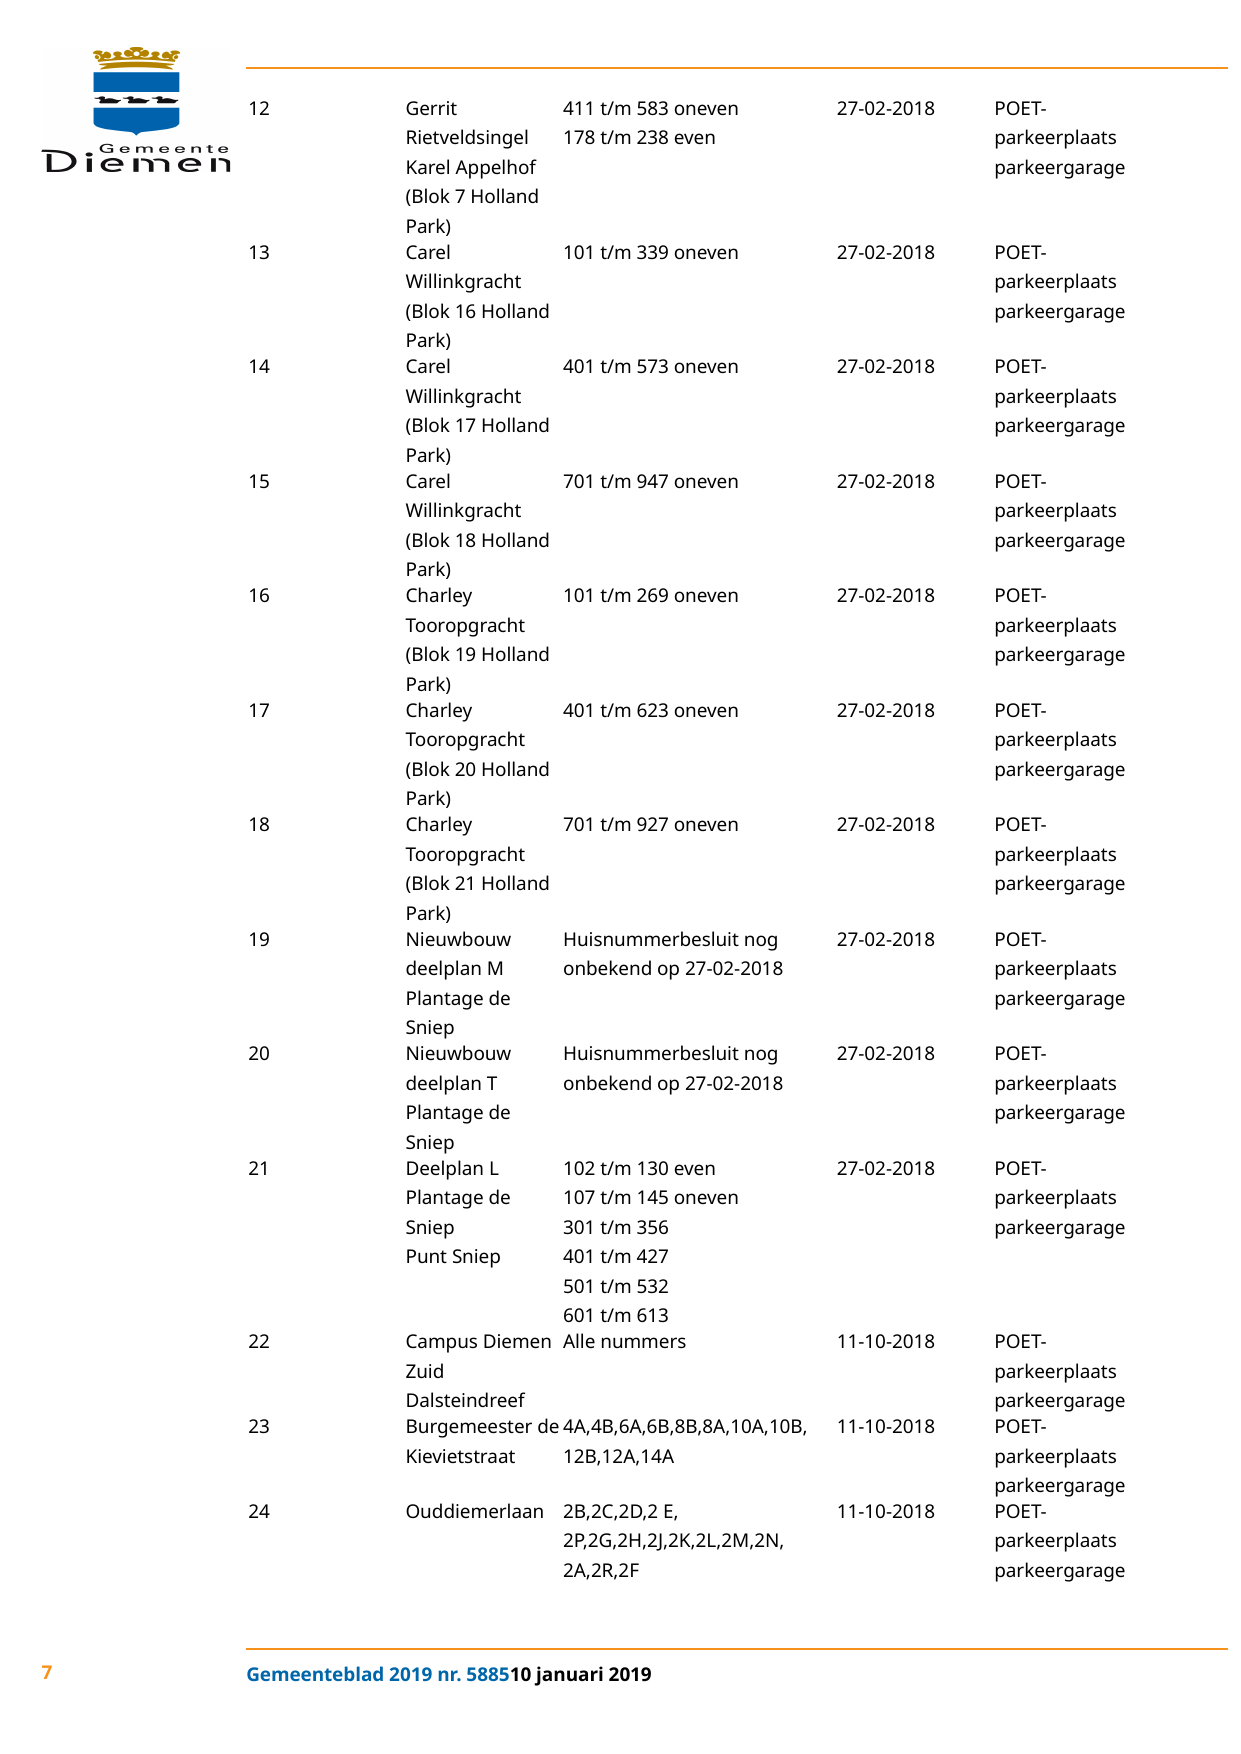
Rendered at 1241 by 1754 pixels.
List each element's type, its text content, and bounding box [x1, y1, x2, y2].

table_cell POET-parkeerplaats parkeergarage [994, 811, 1152, 926]
table_cell 27-02-2018 [837, 468, 994, 582]
table_cell Burgemeester de Kievietstraat [405, 1413, 563, 1498]
table_cell POET-parkeerplaats parkeergarage [994, 1498, 1152, 1583]
table_cell 27-02-2018 [837, 1040, 994, 1155]
table_cell POET-parkeerplaats parkeergarage [994, 582, 1152, 697]
table_cell Deelplan L Plantage de Sniep Punt Sniep [405, 1155, 563, 1328]
table_cell 27-02-2018 [837, 811, 994, 926]
table_cell POET-parkeerplaats parkeergarage [994, 1155, 1152, 1328]
table_cell 27-02-2018 [837, 95, 994, 239]
table_cell Nieuwbouw deelplan T Plantage de Sniep [405, 1040, 563, 1155]
table_cell 14 [248, 353, 405, 468]
table_cell POET-parkeerplaats parkeergarage [994, 239, 1152, 353]
table_cell 4A,4B,6A,6B,8B,8A,10A,10B, 12B,12A,14A [563, 1413, 837, 1498]
table_cell 15 [248, 468, 405, 582]
table_cell Carel Willinkgracht (Blok 17 Holland Park) [405, 353, 563, 468]
table_cell 12 [248, 95, 405, 239]
table_cell POET-parkeerplaats parkeergarage [994, 1328, 1152, 1413]
table_cell Campus Diemen Zuid Dalsteindreef [405, 1328, 563, 1413]
table_cell Charley Tooropgracht (Blok 19 Holland Park) [405, 582, 563, 697]
table_cell 27-02-2018 [837, 582, 994, 697]
table_cell 101 t/m 339 oneven [563, 239, 837, 353]
table_cell 27-02-2018 [837, 239, 994, 353]
table_cell 20 [248, 1040, 405, 1155]
table_cell POET-parkeerplaats parkeergarage [994, 926, 1152, 1040]
table_cell 701 t/m 927 oneven [563, 811, 837, 926]
table_cell POET-parkeerplaats parkeergarage [994, 95, 1152, 239]
table_cell Nieuwbouw deelplan M Plantage de Sniep [405, 926, 563, 1040]
table_cell 401 t/m 573 oneven [563, 353, 837, 468]
table_cell POET-parkeerplaats parkeergarage [994, 697, 1152, 811]
table_cell 701 t/m 947 oneven [563, 468, 837, 582]
table_cell 27-02-2018 [837, 697, 994, 811]
table_cell Charley Tooropgracht (Blok 20 Holland Park) [405, 697, 563, 811]
table_cell Huisnummerbesluit nog onbekend op 27-02-2018 [563, 926, 837, 1040]
table_cell POET-parkeerplaats parkeergarage [994, 1413, 1152, 1498]
table_cell 17 [248, 697, 405, 811]
table_cell POET-parkeerplaats parkeergarage [994, 468, 1152, 582]
table_cell 18 [248, 811, 405, 926]
table_cell 401 t/m 623 oneven [563, 697, 837, 811]
table_cell Gerrit Rietveldsingel Karel Appelhof (Blok 7 Holland Park) [405, 95, 563, 239]
table_cell 24 [248, 1498, 405, 1583]
table_cell 27-02-2018 [837, 926, 994, 1040]
table_cell Charley Tooropgracht (Blok 21 Holland Park) [405, 811, 563, 926]
table_cell 27-02-2018 [837, 353, 994, 468]
table_cell POET-parkeerplaats parkeergarage [994, 353, 1152, 468]
table_cell 11-10-2018 [837, 1413, 994, 1498]
table_cell Ouddiemerlaan [405, 1498, 563, 1583]
table_cell 2B,2C,2D,2 E, 2P,2G,2H,2J,2K,2L,2M,2N, 2A,2R,2F [563, 1498, 837, 1583]
table_cell 13 [248, 239, 405, 353]
table_cell Alle nummers [563, 1328, 837, 1413]
table_cell Carel Willinkgracht (Blok 18 Holland Park) [405, 468, 563, 582]
table_cell 21 [248, 1155, 405, 1328]
table_cell 102 t/m 130 even 107 t/m 145 oneven 301 t/m 356 401 t/m 427 501 t/m 532 601 t/m 613 [563, 1155, 837, 1328]
table_cell 411 t/m 583 oneven 178 t/m 238 even [563, 95, 837, 239]
picture [41, 47, 231, 172]
table_cell 23 [248, 1413, 405, 1498]
table_cell 11-10-2018 [837, 1498, 994, 1583]
table_cell POET-parkeerplaats parkeergarage [994, 1040, 1152, 1155]
table_cell Carel Willinkgracht (Blok 16 Holland Park) [405, 239, 563, 353]
table_cell 101 t/m 269 oneven [563, 582, 837, 697]
table_cell 11-10-2018 [837, 1328, 994, 1413]
table_cell 22 [248, 1328, 405, 1413]
table_cell 19 [248, 926, 405, 1040]
table_cell 16 [248, 582, 405, 697]
table_cell Huisnummerbesluit nog onbekend op 27-02-2018 [563, 1040, 837, 1155]
table_cell 27-02-2018 [837, 1155, 994, 1328]
